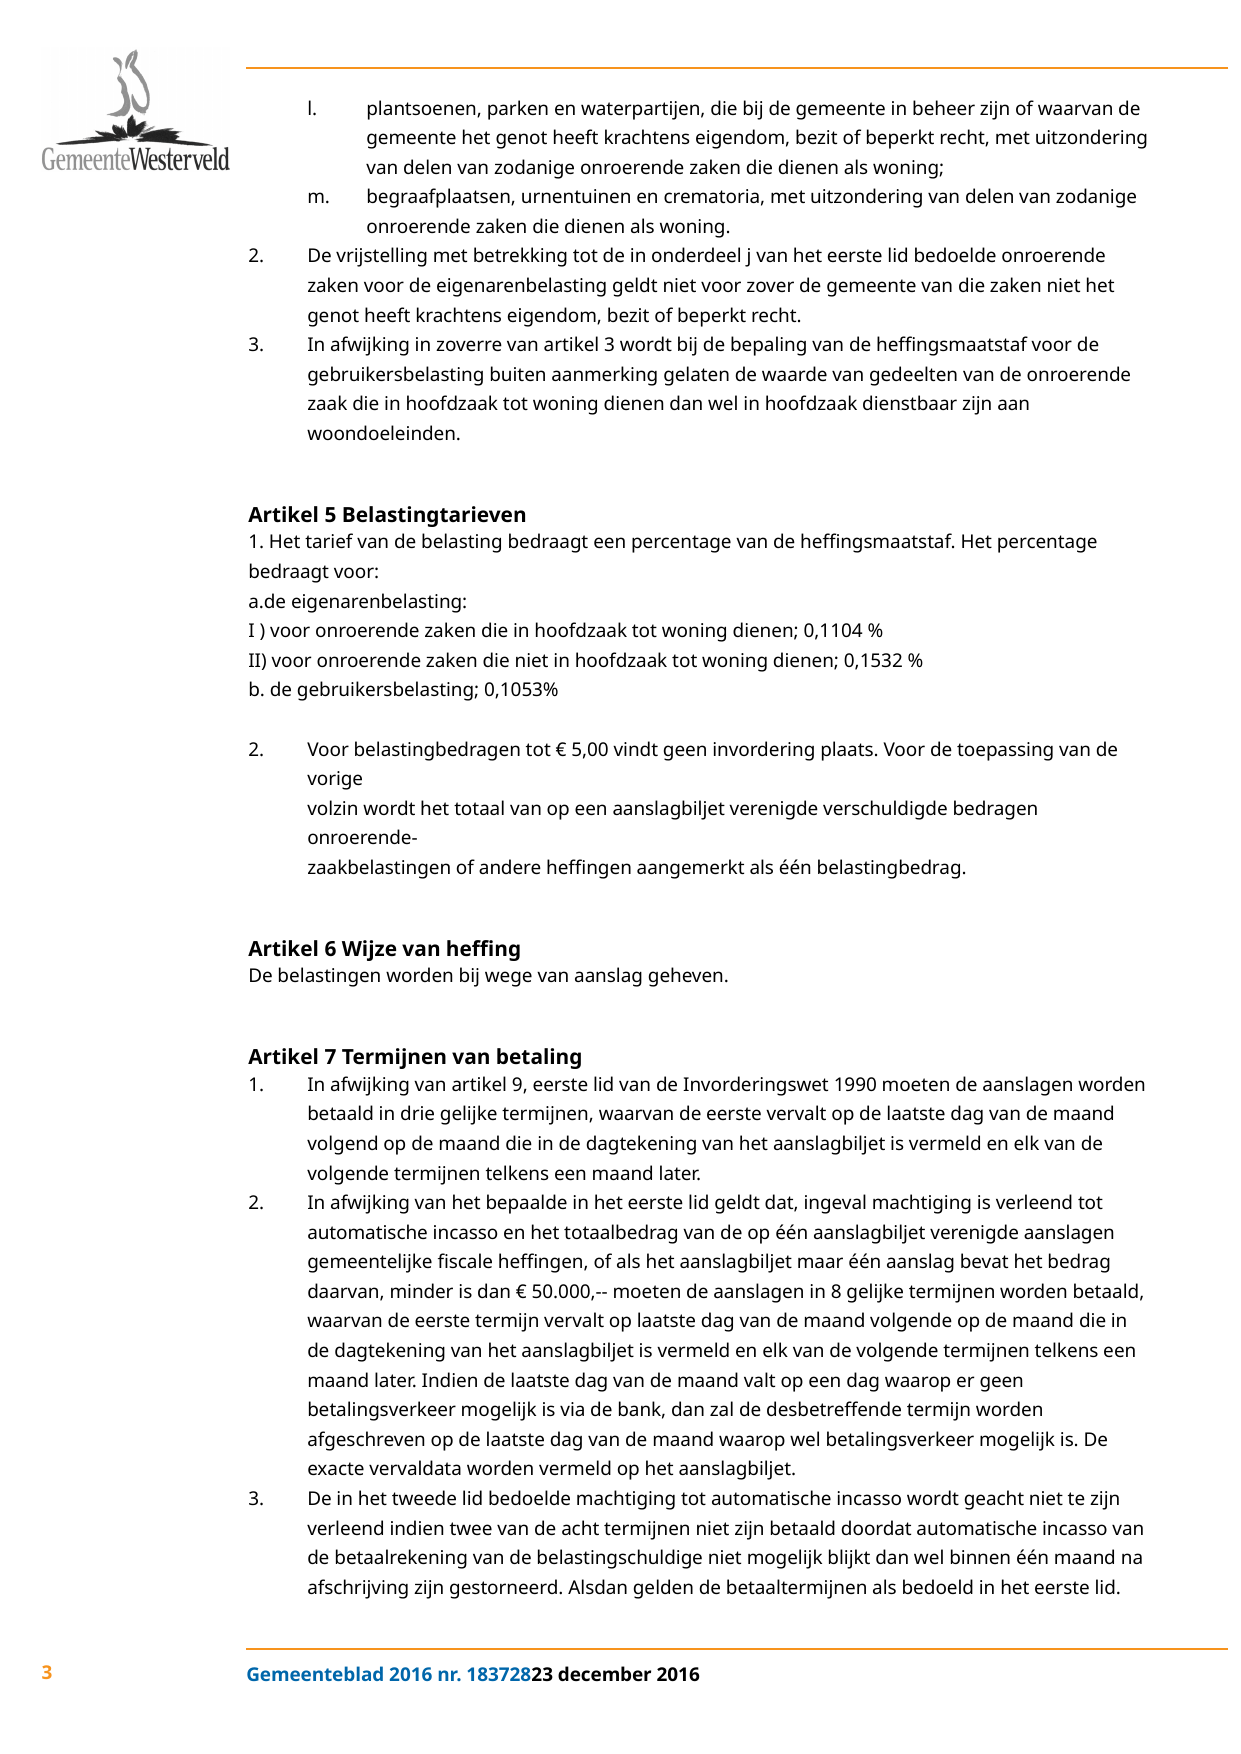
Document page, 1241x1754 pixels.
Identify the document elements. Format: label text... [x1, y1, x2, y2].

text Artikel 7 Termijnen van betaling [248, 1042, 1152, 1071]
picture [41, 47, 231, 172]
text Artikel 6 Wijze van heffing [248, 934, 1152, 962]
list Voor belastingbedragen tot € 5,00 vindt geen invordering plaats. Voor de toepassing van de vorige [248, 736, 1152, 791]
text II) voor onroerende zaken die niet in hoofdzaak tot woning dienen; 0,1532 % [248, 647, 1152, 673]
text a.de eigenarenbelasting: [248, 588, 1152, 613]
list begraafplaatsen, urnentuinen en crematoria, met uitzondering van delen van zodanige onroerende zaken die dienen als woning. [307, 183, 1152, 239]
text b. de gebruikersbelasting; 0,1053% [248, 677, 1152, 702]
list In afwijking in zoverre van artikel 3 wordt bij de bepaling van de heffingsmaatstaf voor de gebruikersbelasting buiten aanmerking gelaten de waarde van gedeelten van de onroerende zaak die in hoofdzaak tot woning dienen dan wel in hoofdzaak dienstbaar zijn aan woondoeleinden. [248, 331, 1152, 446]
text 1. Het tarief van de belasting bedraagt een percentage van de heffingsmaatstaf. Het percentage bedraagt voor: [248, 529, 1152, 584]
list In afwijking van het bepaalde in het eerste lid geldt dat, ingeval machtiging is verleend tot automatische incasso en het totaalbedrag van de op één aanslagbiljet verenigde aanslagen gemeentelijke fiscale heffingen, of als het aanslagbiljet maar één aanslag bevat het bedrag daarvan, minder is dan € 50.000,-- moeten de aanslagen in 8 gelijke termijnen worden betaald, waarvan de eerste termijn vervalt op laatste dag van de maand volgende op de maand die in de dagtekening van het aanslagbiljet is vermeld en elk van de volgende termijnen telkens een maand later. Indien de laatste dag van de maand valt op een dag waarop er geen betalingsverkeer mogelijk is via de bank, dan zal de desbetreffende termijn worden afgeschreven op de laatste dag van de maand waarop wel betalingsverkeer mogelijk is. De exacte vervaldata worden vermeld op het aanslagbiljet. [248, 1189, 1152, 1481]
list zaakbelastingen of andere heffingen aangemerkt als één belastingbedrag. [248, 854, 1152, 880]
list volzin wordt het totaal van op een aanslagbiljet verenigde verschuldigde bedragen onroerende- [248, 795, 1152, 850]
list De in het tweede lid bedoelde machtiging tot automatische incasso wordt geacht niet te zijn verleend indien twee van de acht termijnen niet zijn betaald doordat automatische incasso van de betaalrekening van de belastingschuldige niet mogelijk blijkt dan wel binnen één maand na afschrijving zijn gestorneerd. Alsdan gelden de betaaltermijnen als bedoeld in het eerste lid. [248, 1485, 1152, 1599]
list De vrijstelling met betrekking tot de in onderdeel j van het eerste lid bedoelde onroerende zaken voor de eigenarenbelasting geldt niet voor zover de gemeente van die zaken niet het genot heeft krachtens eigendom, bezit of beperkt recht. [248, 243, 1152, 328]
text De belastingen worden bij wege van aanslag geheven. [248, 962, 1152, 988]
list In afwijking van artikel 9, eerste lid van de Invorderingswet 1990 moeten de aanslagen worden betaald in drie gelijke termijnen, waarvan de eerste vervalt op de laatste dag van de maand volgend op de maand die in de dagtekening van het aanslagbiljet is vermeld en elk van de volgende termijnen telkens een maand later. [248, 1071, 1152, 1185]
text I ) voor onroerende zaken die in hoofdzaak tot woning dienen; 0,1104 % [248, 617, 1152, 643]
list plantsoenen, parken en waterpartijen, die bij de gemeente in beheer zijn of waarvan de gemeente het genot heeft krachtens eigendom, bezit of beperkt recht, met uitzondering van delen van zodanige onroerende zaken die dienen als woning; [307, 95, 1152, 180]
text Artikel 5 Belastingtarieven [248, 500, 1152, 529]
